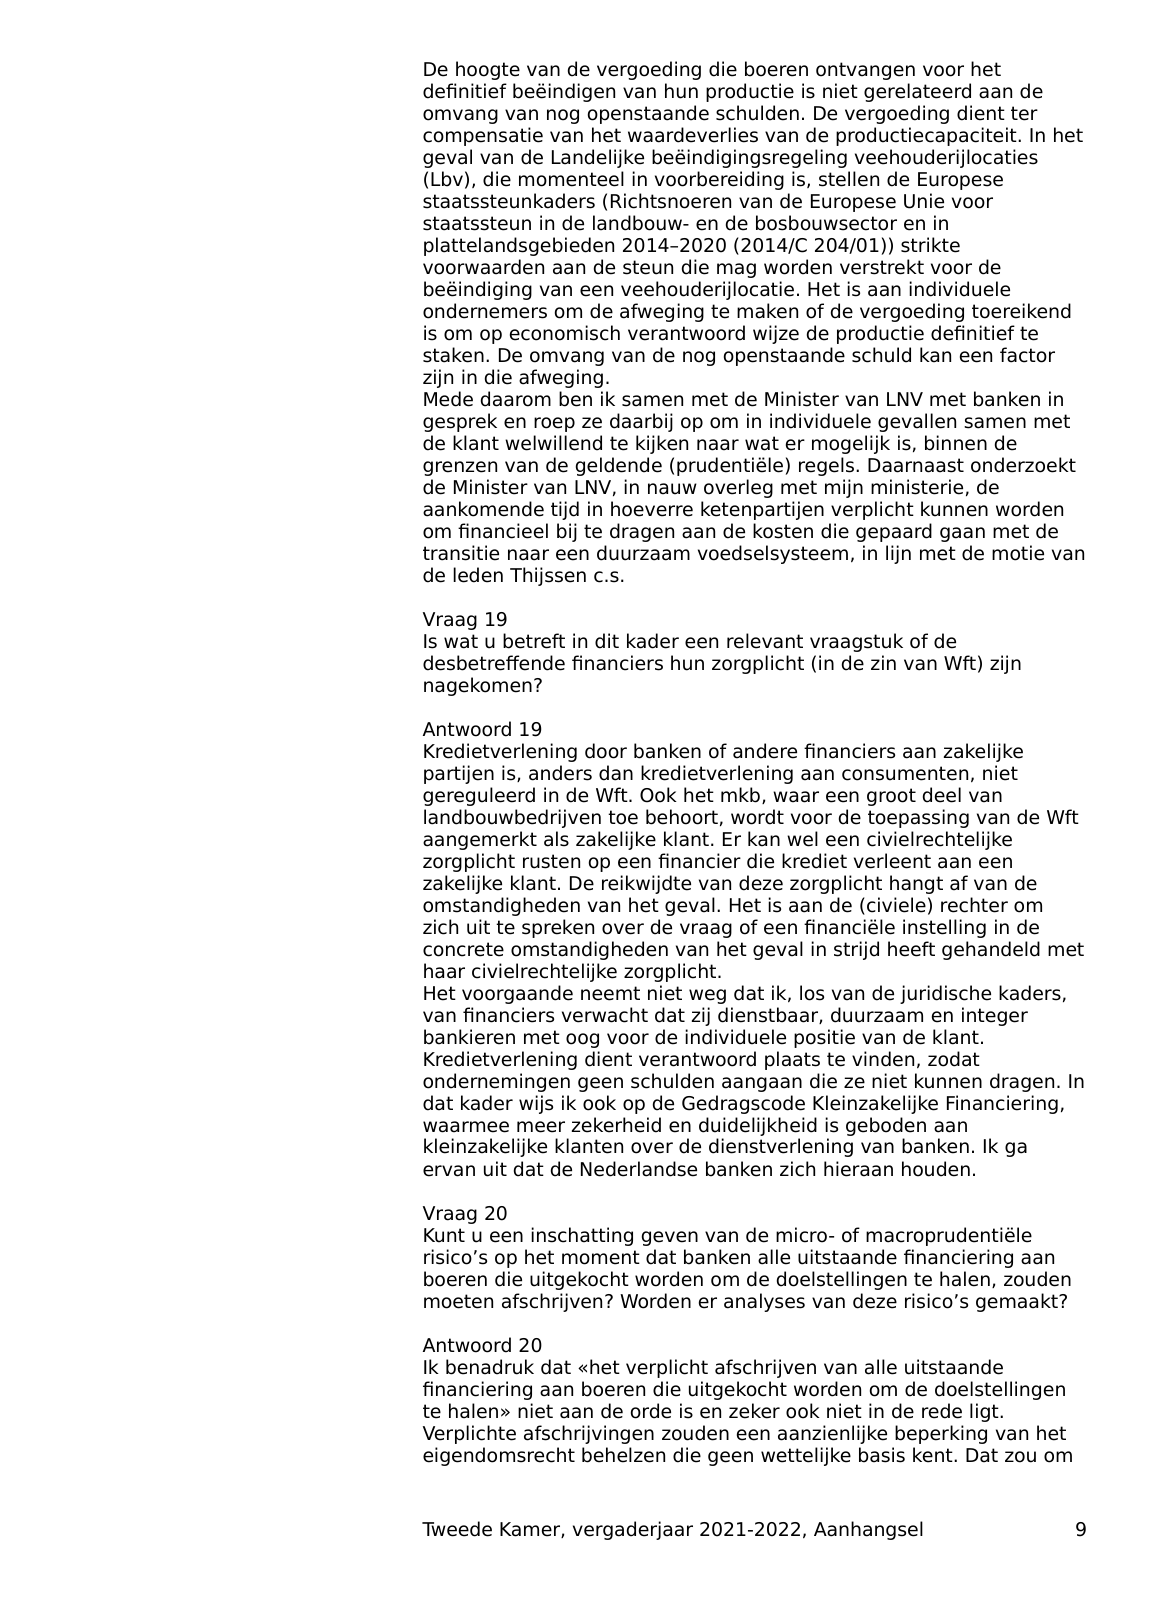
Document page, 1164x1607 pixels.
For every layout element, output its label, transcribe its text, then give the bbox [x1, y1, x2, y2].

text Vraag 19 [422, 609, 1087, 631]
text Ik benadruk dat «het verplicht afschrijven van alle uitstaande financiering aan boeren die uitgekocht worden om de doelstellingen te halen» niet aan de orde is en zeker ook niet in de rede ligt. Verplichte afschrijvingen zouden een aanzienlijke beperking van het eigendomsrecht behelzen die geen wettelijke basis kent. Dat zou om [422, 1357, 1087, 1467]
text Mede daarom ben ik samen met de Minister van LNV met banken in gesprek en roep ze daarbij op om in individuele gevallen samen met de klant welwillend te kijken naar wat er mogelijk is, binnen de grenzen van de geldende (prudentiële) regels. Daarnaast onderzoekt de Minister van LNV, in nauw overleg met mijn ministerie, de aankomende tijd in hoeverre ketenpartijen verplicht kunnen worden om financieel bij te dragen aan de kosten die gepaard gaan met de transitie naar een duurzaam voedselsysteem, in lijn met de motie van de leden Thijssen c.s. [422, 389, 1087, 587]
text De hoogte van de vergoeding die boeren ontvangen voor het definitief beëindigen van hun productie is niet gerelateerd aan de omvang van nog openstaande schulden. De vergoeding dient ter compensatie van het waardeverlies van de productiecapaciteit. In het geval van de Landelijke beëindigingsregeling veehouderijlocaties (Lbv), die momenteel in voorbereiding is, stellen de Europese staatssteunkaders (Richtsnoeren van de Europese Unie voor staatssteun in de landbouw- en de bosbouwsector en in plattelandsgebieden 2014–2020 (2014/C 204/01)) strikte voorwaarden aan de steun die mag worden verstrekt voor de beëindiging van een veehouderijlocatie. Het is aan individuele ondernemers om de afweging te maken of de vergoeding toereikend is om op economisch verantwoord wijze de productie definitief te staken. De omvang van de nog openstaande schuld kan een factor zijn in die afweging. [422, 59, 1087, 389]
text Antwoord 20 [422, 1335, 1087, 1357]
text Kredietverlening door banken of andere financiers aan zakelijke partijen is, anders dan kredietverlening aan consumenten, niet gereguleerd in de Wft. Ook het mkb, waar een groot deel van landbouwbedrijven toe behoort, wordt voor de toepassing van de Wft aangemerkt als zakelijke klant. Er kan wel een civielrechtelijke zorgplicht rusten op een financier die krediet verleent aan een zakelijke klant. De reikwijdte van deze zorgplicht hangt af van de omstandigheden van het geval. Het is aan de (civiele) rechter om zich uit te spreken over de vraag of een financiële instelling in de concrete omstandigheden van het geval in strijd heeft gehandeld met haar civielrechtelijke zorgplicht. [422, 741, 1087, 983]
text Kunt u een inschatting geven van de micro- of macroprudentiële risico’s op het moment dat banken alle uitstaande financiering aan boeren die uitgekocht worden om de doelstellingen te halen, zouden moeten afschrijven? Worden er analyses van deze risico’s gemaakt? [422, 1224, 1087, 1312]
text Het voorgaande neemt niet weg dat ik, los van de juridische kaders, van financiers verwacht dat zij dienstbaar, duurzaam en integer bankieren met oog voor de individuele positie van de klant. Kredietverlening dient verantwoord plaats te vinden, zodat ondernemingen geen schulden aangaan die ze niet kunnen dragen. In dat kader wijs ik ook op de Gedragscode Kleinzakelijke Financiering, waarmee meer zekerheid en duidelijkheid is geboden aan kleinzakelijke klanten over de dienstverlening van banken. Ik ga ervan uit dat de Nederlandse banken zich hieraan houden. [422, 983, 1087, 1180]
text Antwoord 19 [422, 719, 1087, 741]
text Vraag 20 [422, 1203, 1087, 1224]
text Is wat u betreft in dit kader een relevant vraagstuk of de desbetreffende financiers hun zorgplicht (in de zin van Wft) zijn nagekomen? [422, 631, 1087, 697]
